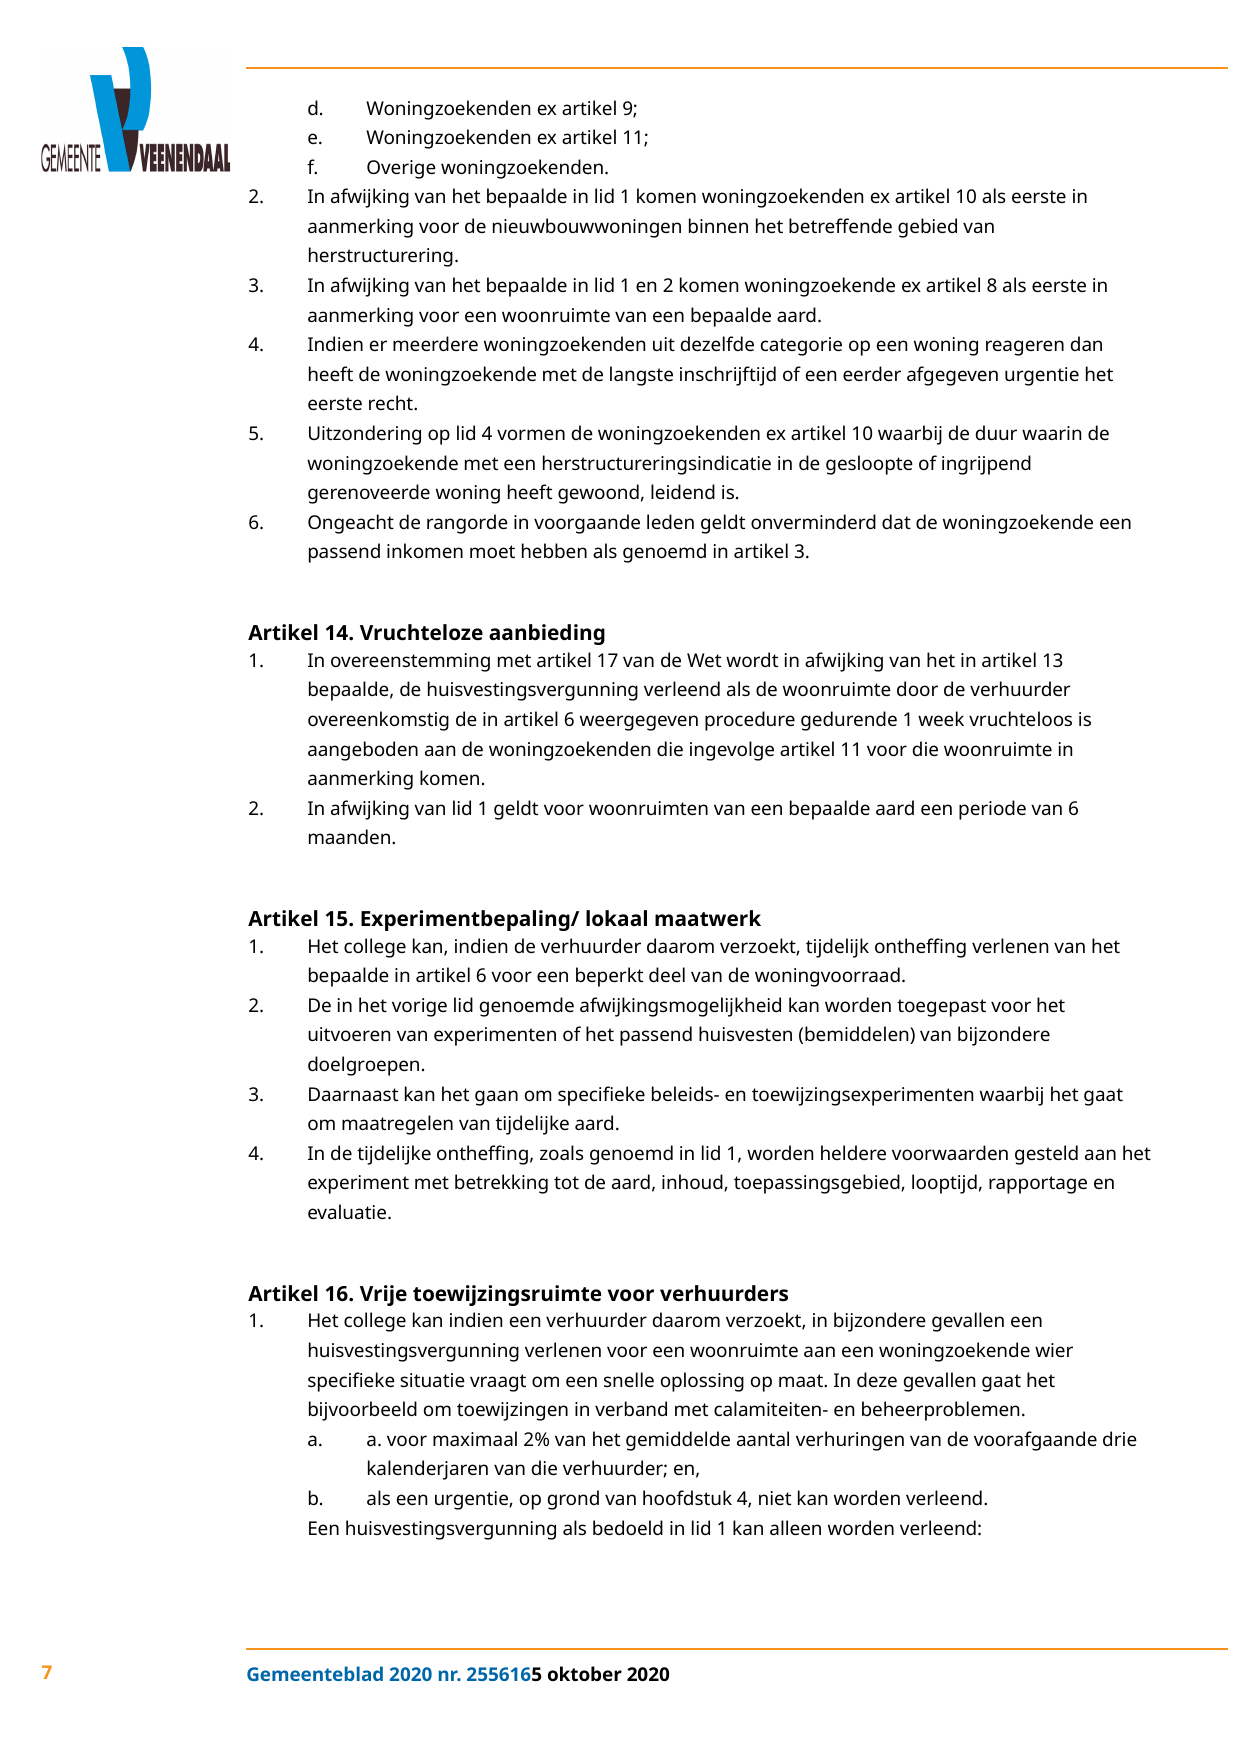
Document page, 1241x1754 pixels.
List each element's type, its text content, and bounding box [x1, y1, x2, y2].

list Uitzondering op lid 4 vormen de woningzoekenden ex artikel 10 waarbij de duur waarin de woningzoekende met een herstructureringsindicatie in de gesloopte of ingrijpend gerenoveerde woning heeft gewoond, leidend is. [248, 420, 1152, 505]
list Woningzoekenden ex artikel 9; [307, 95, 1152, 121]
list Indien er meerdere woningzoekenden uit dezelfde categorie op een woning reageren dan heeft de woningzoekende met de langste inschrijftijd of een eerder afgegeven urgentie het eerste recht. [248, 331, 1152, 416]
picture [41, 47, 130, 172]
list als een urgentie, op grond van hoofdstuk 4, niet kan worden verleend. [307, 1485, 1152, 1511]
picture [123, 47, 231, 172]
list Het college kan indien een verhuurder daarom verzoekt, in bijzondere gevallen een huisvestingsvergunning verlenen voor een woonruimte aan een woningzoekende wier specifieke situatie vraagt om een snelle oplossing op maat. In deze gevallen gaat het bijvoorbeeld om toewijzingen in verband met calamiteiten- en beheerproblemen. [248, 1308, 1152, 1422]
list Het college kan, indien de verhuurder daarom verzoekt, tijdelijk ontheffing verlenen van het bepaalde in artikel 6 voor een beperkt deel van de woningvoorraad. [248, 933, 1152, 988]
text Artikel 15. Experimentbepaling/ lokaal maatwerk [248, 904, 1152, 933]
list Ongeacht de rangorde in voorgaande leden geldt onverminderd dat de woningzoekende een passend inkomen moet hebben als genoemd in artikel 3. [248, 509, 1152, 564]
list In overeenstemming met artikel 17 van de Wet wordt in afwijking van het in artikel 13 bepaalde, de huisvestingsvergunning verleend als de woonruimte door de verhuurder overeenkomstig de in artikel 6 weergegeven procedure gedurende 1 week vruchteloos is aangeboden aan de woningzoekenden die ingevolge artikel 11 voor die woonruimte in aanmerking komen. [248, 647, 1152, 791]
list De in het vorige lid genoemde afwijkingsmogelijkheid kan worden toegepast voor het uitvoeren van experimenten of het passend huisvesten (bemiddelen) van bijzondere doelgroepen. [248, 992, 1152, 1077]
list In afwijking van het bepaalde in lid 1 en 2 komen woningzoekende ex artikel 8 als eerste in aanmerking voor een woonruimte van een bepaalde aard. [248, 272, 1152, 328]
list In afwijking van het bepaalde in lid 1 komen woningzoekenden ex artikel 10 als eerste in aanmerking voor de nieuwbouwwoningen binnen het betreffende gebied van herstructurering. [248, 183, 1152, 268]
text Artikel 16. Vrije toewijzingsruimte voor verhuurders [248, 1279, 1152, 1308]
list In de tijdelijke ontheffing, zoals genoemd in lid 1, worden heldere voorwaarden gesteld aan het experiment met betrekking tot de aard, inhoud, toepassingsgebied, looptijd, rapportage en evaluatie. [248, 1140, 1152, 1225]
list Daarnaast kan het gaan om specifieke beleids- en toewijzingsexperimenten waarbij het gaat om maatregelen van tijdelijke aard. [248, 1081, 1152, 1136]
list Woningzoekenden ex artikel 11; [307, 124, 1152, 150]
text Artikel 14. Vruchteloze aanbieding [248, 618, 1152, 647]
list Overige woningzoekenden. [307, 154, 1152, 180]
list a. voor maximaal 2% van het gemiddelde aantal verhuringen van de voorafgaande drie kalenderjaren van die verhuurder; en, [307, 1426, 1152, 1481]
list In afwijking van lid 1 geldt voor woonruimten van een bepaalde aard een periode van 6 maanden. [248, 795, 1152, 850]
list Een huisvestingsvergunning als bedoeld in lid 1 kan alleen worden verleend: [248, 1515, 1152, 1540]
